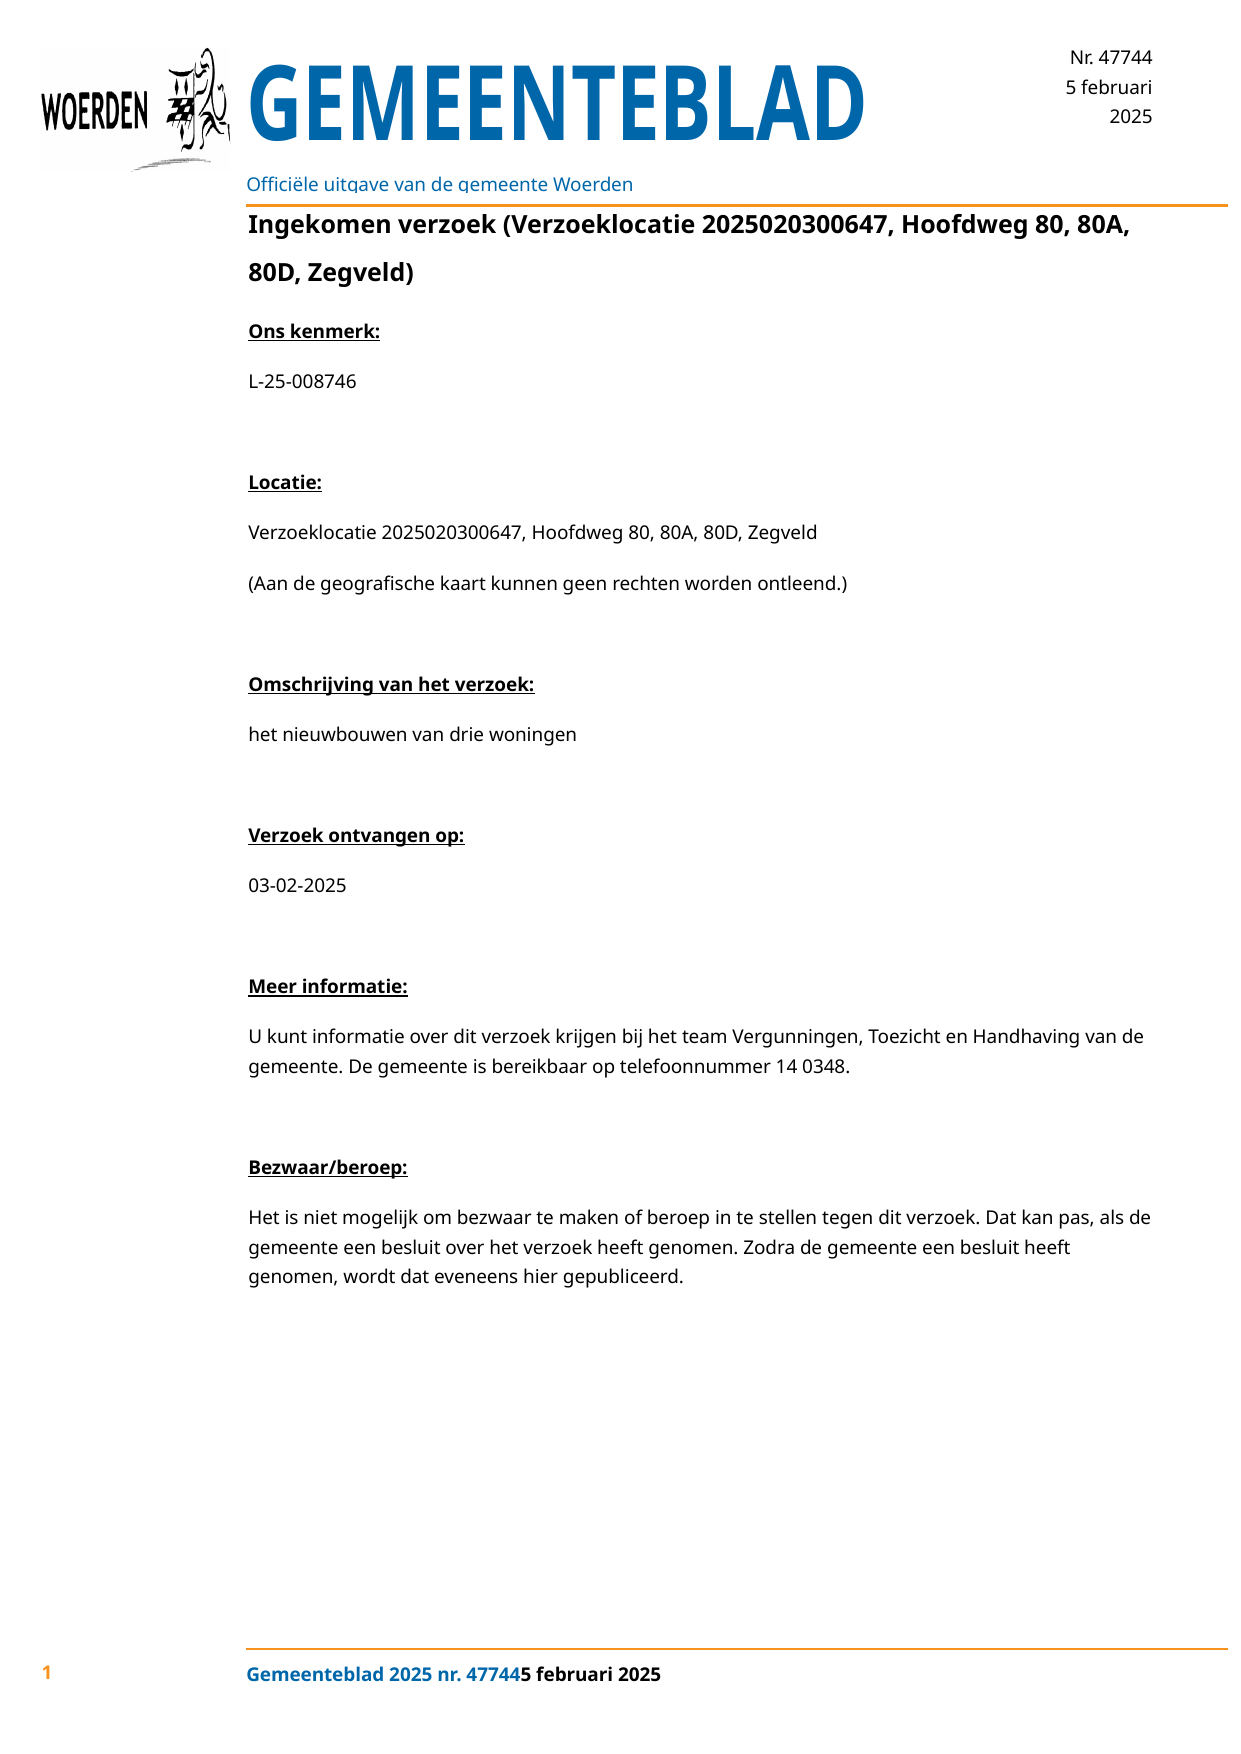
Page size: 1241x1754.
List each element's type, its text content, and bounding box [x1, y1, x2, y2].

text Verzoek ontvangen op: [248, 822, 1152, 848]
text het nieuwbouwen van drie woningen [248, 721, 1152, 747]
text Meer informatie: [248, 973, 1152, 999]
picture [41, 47, 231, 172]
text L-25-008746 [248, 368, 1152, 394]
text (Aan de geografische kaart kunnen geen rechten worden ontleend.) [248, 570, 1152, 596]
text Ons kenmerk: [248, 318, 1152, 344]
text Locatie: [248, 469, 1152, 495]
text Bezwaar/beroep: [248, 1154, 1152, 1180]
text Omschrijving van het verzoek: [248, 671, 1152, 697]
text Het is niet mogelijk om bezwaar te maken of beroep in te stellen tegen dit verzoek. Dat kan pas, als de gemeente een besluit over het verzoek heeft genomen. Zodra de gemeente een besluit heeft genomen, wordt dat eveneens hier gepubliceerd. [248, 1204, 1152, 1289]
text Ingekomen verzoek (Verzoeklocatie 2025020300647, Hoofdweg 80, 80A, 80D, Zegveld) [248, 207, 1152, 288]
text 03-02-2025 [248, 872, 1152, 898]
text Verzoeklocatie 2025020300647, Hoofdweg 80, 80A, 80D, Zegveld [248, 519, 1152, 545]
text U kunt informatie over dit verzoek krijgen bij het team Vergunningen, Toezicht en Handhaving van de gemeente. De gemeente is bereikbaar op telefoonnummer 14 0348. [248, 1024, 1152, 1079]
